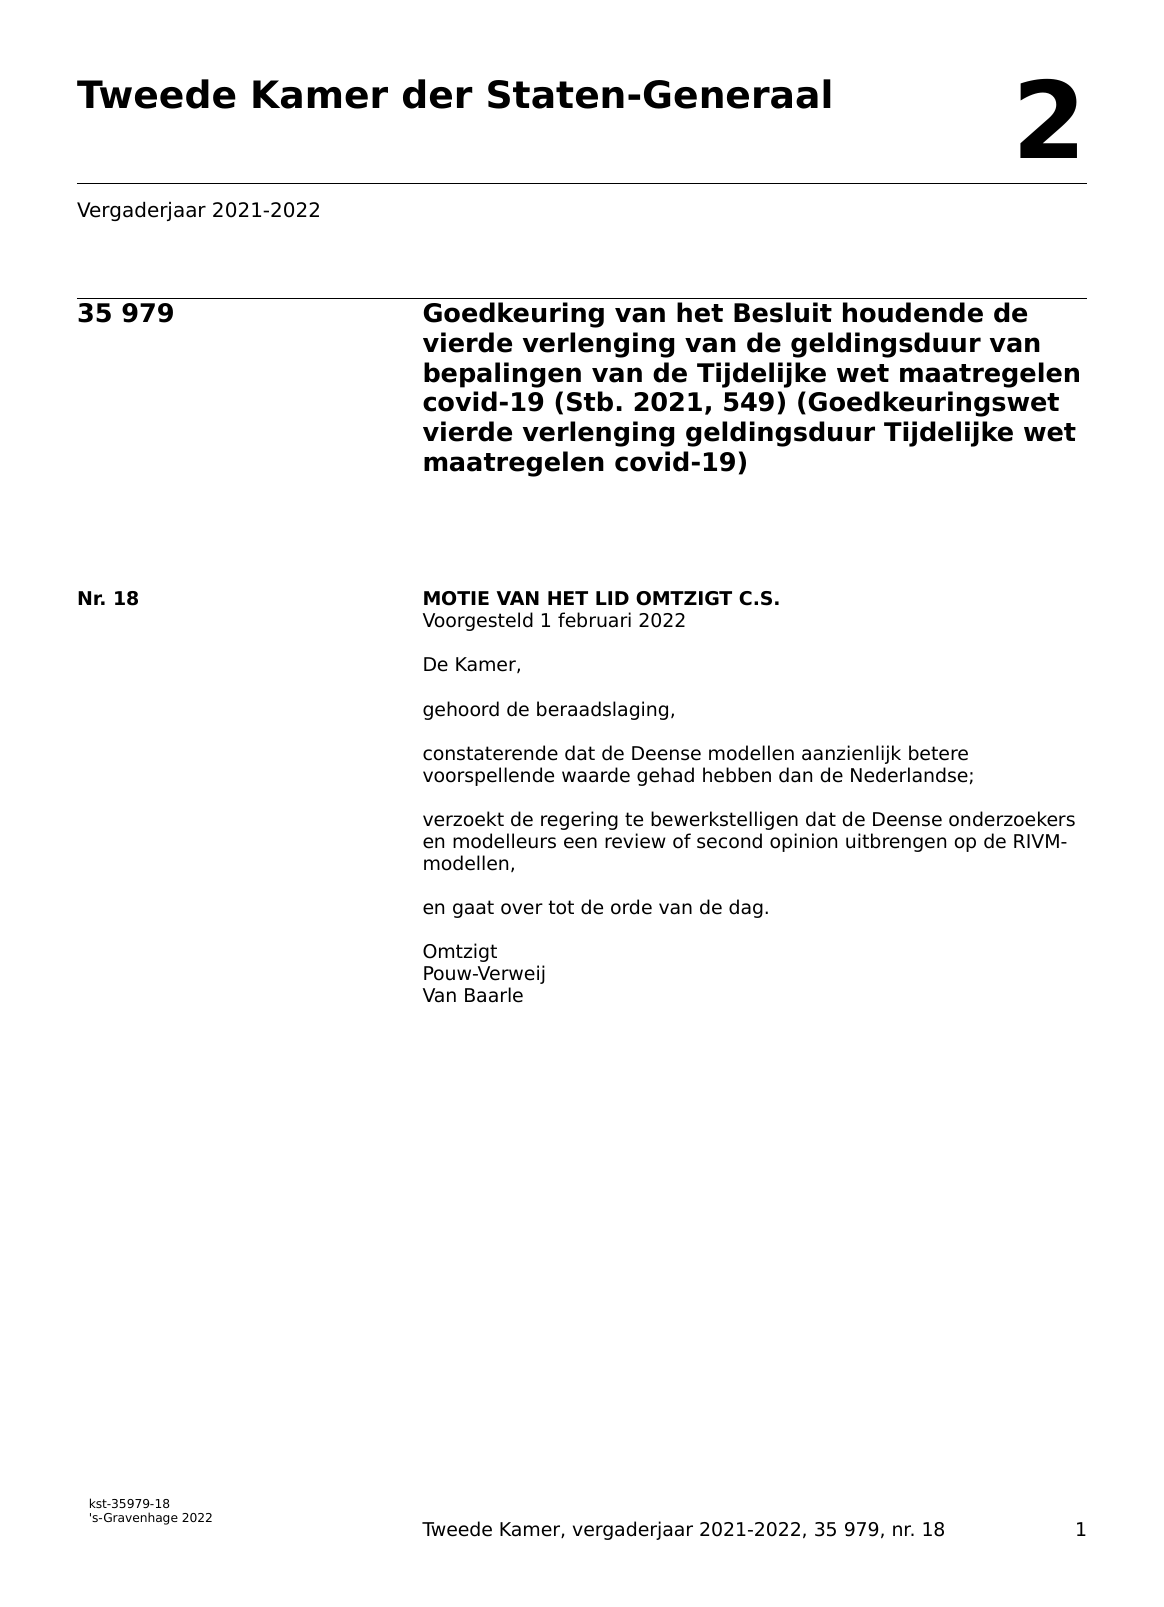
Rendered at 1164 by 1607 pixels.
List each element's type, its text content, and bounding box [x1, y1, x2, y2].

table_header 2 [886, 59, 1087, 183]
text kst-35979-18 [88, 1497, 323, 1511]
subtitle Nr. 18 MOTIE VAN HET LID OMTZIGT C.S. [77, 588, 1087, 610]
text Van Baarle [422, 985, 1087, 1007]
text verzoekt de regering te bewerkstelligen dat de Deense onderzoekers en modelleurs een review of second opinion uitbrengen op de RIVM-modellen, [422, 809, 1087, 875]
table_cell Vergaderjaar 2021-2022 [77, 184, 1087, 298]
text Pouw-Verweij [422, 963, 1087, 985]
subtitle 35 979 Goedkeuring van het Besluit houdende de vierde verlenging van de geldingsduur van bepalingen van de Tijdelijke wet maatregelen covid-19 (Stb. 2021, 549) (Goedkeuringswet vierde verlenging geldingsduur Tijdelijke wet maatregelen covid-19) [77, 299, 1087, 477]
text 's-Gravenhage 2022 [88, 1511, 323, 1525]
text en gaat over tot de orde van de dag. [422, 897, 1087, 919]
table_header Tweede Kamer der Staten-Generaal [77, 59, 886, 183]
text constaterende dat de Deense modellen aanzienlijk betere voorspellende waarde gehad hebben dan de Nederlandse; [422, 743, 1087, 787]
text Voorgesteld 1 februari 2022 [422, 610, 1087, 632]
text Omtzigt [422, 941, 1087, 963]
text gehoord de beraadslaging, [422, 698, 1087, 720]
text De Kamer, [422, 654, 1087, 676]
